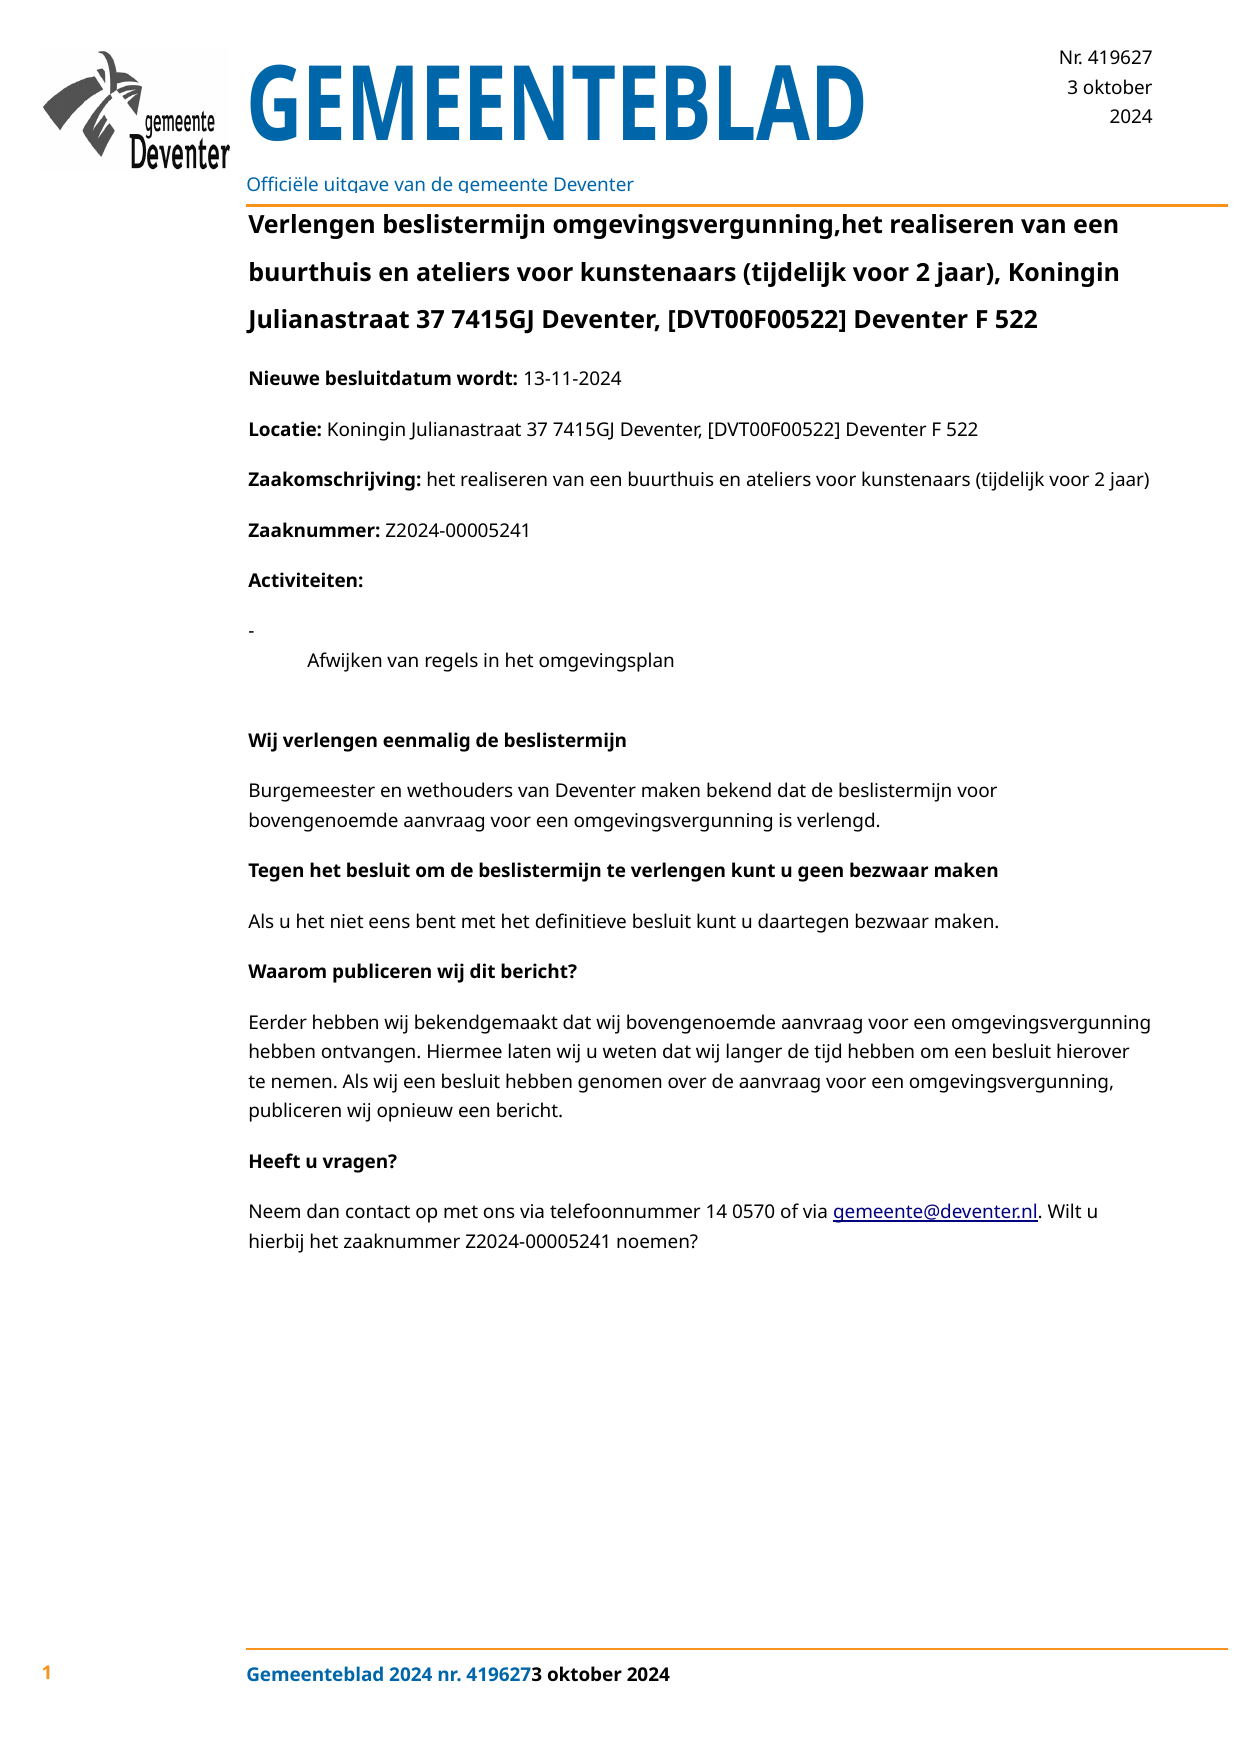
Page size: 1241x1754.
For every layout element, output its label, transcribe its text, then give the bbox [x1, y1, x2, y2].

text Wij verlengen eenmalig de beslistermijn [248, 727, 1152, 753]
text Eerder hebben wij bekendgemaakt dat wij bovengenoemde aanvraag voor een omgevingsvergunning hebben ontvangen. Hiermee laten wij u weten dat wij langer de tijd hebben om een besluit hierover te nemen. Als wij een besluit hebben genomen over de aanvraag voor een omgevingsvergunning, publiceren wij opnieuw een bericht. [248, 1009, 1152, 1123]
list Afwijken van regels in het omgevingsplan [248, 647, 1152, 673]
text Als u het niet eens bent met het definitieve besluit kunt u daartegen bezwaar maken. [248, 908, 1152, 934]
text Zaaknummer: Z2024-00005241 [248, 517, 1152, 542]
text Activiteiten: [248, 567, 1152, 593]
text Locatie: Koningin Julianastraat 37 7415GJ Deventer, [DVT00F00522] Deventer F 522 [248, 416, 1152, 442]
text Zaakomschrijving: het realiseren van een buurthuis en ateliers voor kunstenaars (tijdelijk voor 2 jaar) [248, 466, 1152, 492]
text Neem dan contact op met ons via telefoonnummer 14 0570 of via gemeente@deventer.nl. Wilt u hierbij het zaaknummer Z2024-00005241 noemen? [248, 1198, 1152, 1254]
text Verlengen beslistermijn omgevingsvergunning,het realiseren van een buurthuis en ateliers voor kunstenaars (tijdelijk voor 2 jaar), Koningin Julianastraat 37 7415GJ Deventer, [DVT00F00522] Deventer F 522 [248, 207, 1152, 336]
text Tegen het besluit om de beslistermijn te verlengen kunt u geen bezwaar maken [248, 858, 1152, 883]
picture [41, 47, 231, 172]
text Nieuwe besluitdatum wordt: 13-11-2024 [248, 366, 1152, 391]
text Waarom publiceren wij dit bericht? [248, 958, 1152, 984]
text Burgemeester en wethouders van Deventer maken bekend dat de beslistermijn voor bovengenoemde aanvraag voor een omgevingsvergunning is verlengd. [248, 778, 1152, 833]
text Heeft u vragen? [248, 1148, 1152, 1174]
